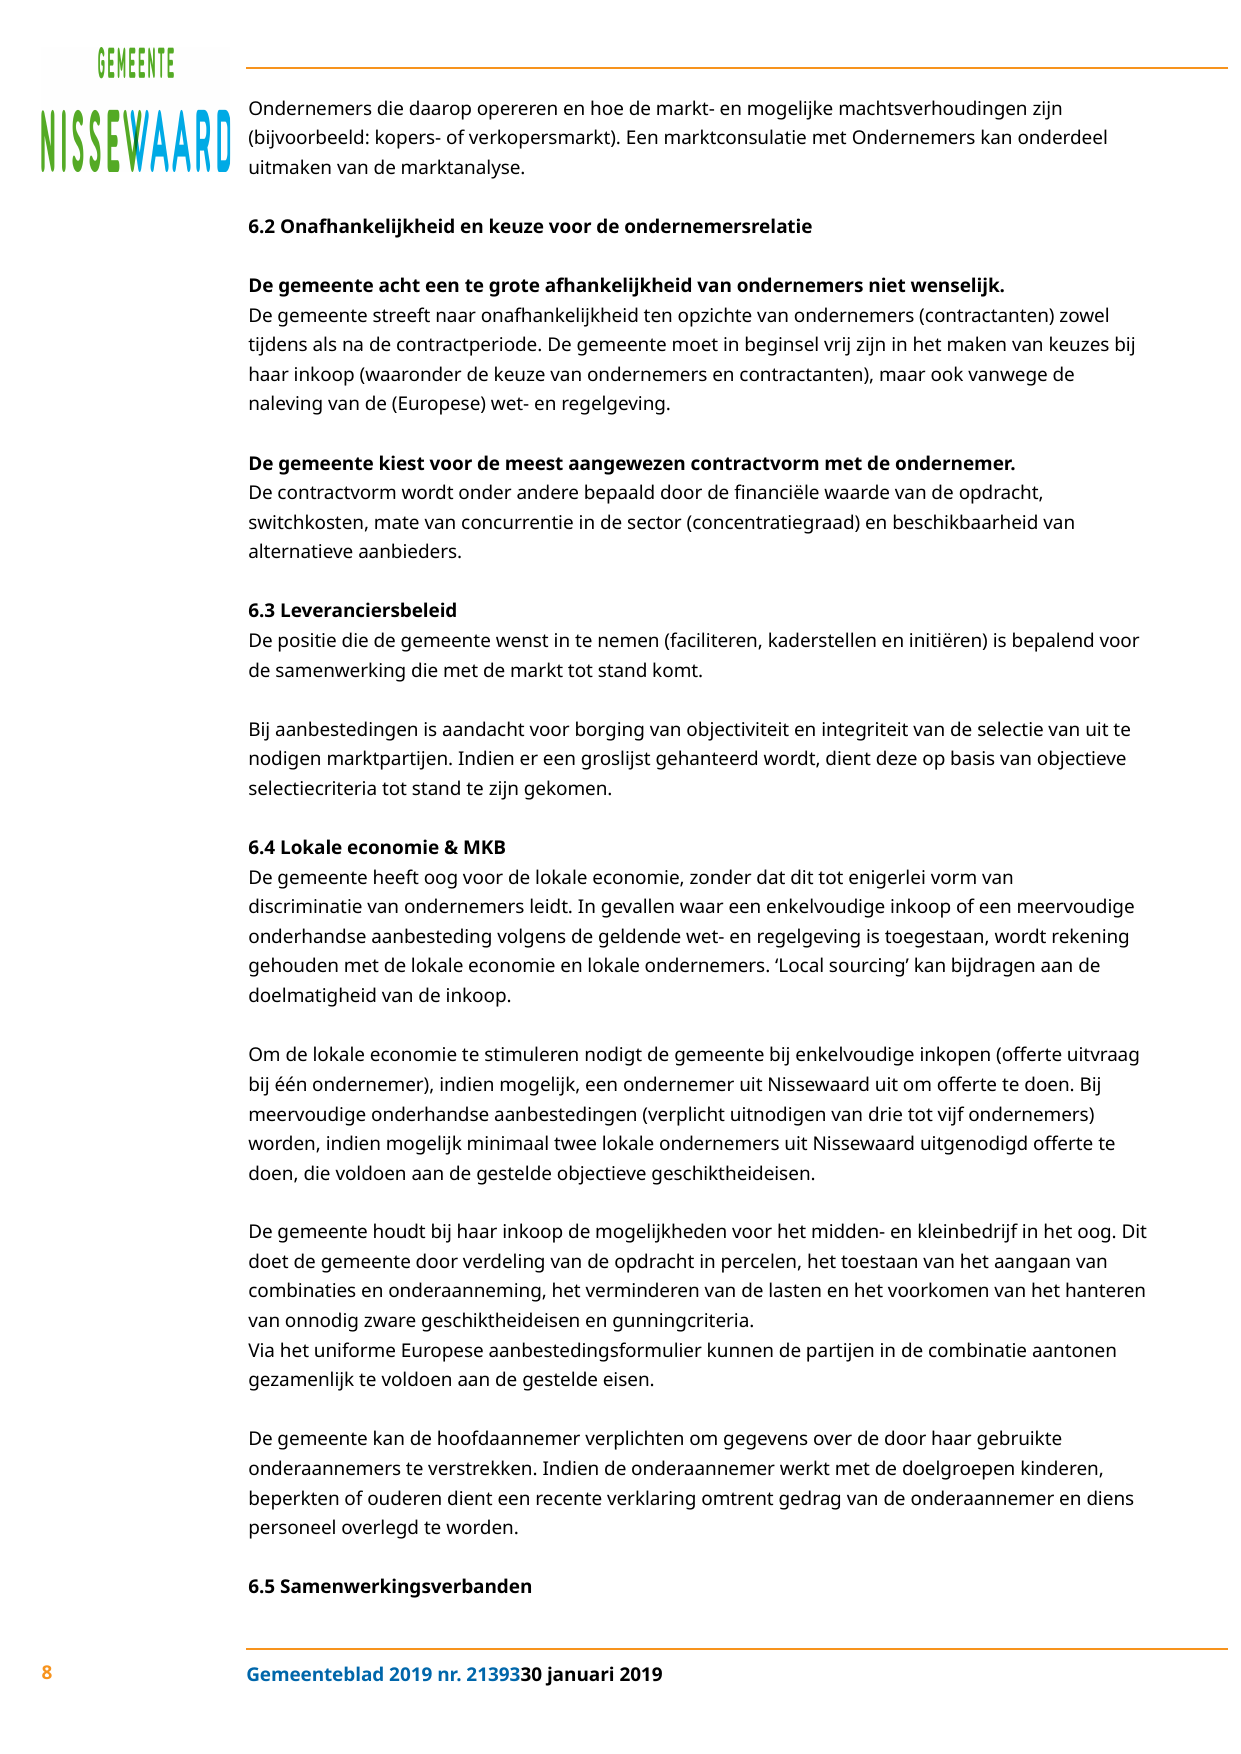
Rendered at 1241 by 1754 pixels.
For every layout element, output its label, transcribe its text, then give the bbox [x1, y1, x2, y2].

text 6.4 Lokale economie & MKB [248, 834, 1152, 860]
picture [176, 157, 187, 172]
text De gemeente kan de hoofdaannemer verplichten om gegevens over de door haar gebruikte onderaannemers te verstrekken. Indien de onderaannemer werkt met de doelgroepen kinderen, beperkten of ouderen dient een recente verklaring omtrent gedrag van de onderaannemer en diens personeel overlegd te worden. [248, 1426, 1152, 1540]
picture [41, 47, 231, 172]
text De contractvorm wordt onder andere bepaald door de financiële waarde van de opdracht, switchkosten, mate van concurrentie in de sector (concentratiegraad) en beschikbaarheid van alternatieve aanbieders. [248, 479, 1152, 564]
text De gemeente acht een te grote afhankelijkheid van ondernemers niet wenselijk. [248, 272, 1152, 298]
text 6.2 Onafhankelijkheid en keuze voor de ondernemersrelatie [248, 213, 1152, 239]
text De gemeente houdt bij haar inkoop de mogelijkheden voor het midden- en kleinbedrijf in het oog. Dit doet de gemeente door verdeling van de opdracht in percelen, het toestaan van het aangaan van combinaties en onderaanneming, het verminderen van de lasten en het voorkomen van het hanteren van onnodig zware geschiktheideisen en gunningcriteria. [248, 1218, 1152, 1333]
text discriminatie van ondernemers leidt. In gevallen waar een enkelvoudige inkoop of een meervoudige onderhandse aanbesteding volgens de geldende wet- en regelgeving is toegestaan, wordt rekening gehouden met de lokale economie en lokale ondernemers. ‘Local sourcing’ kan bijdragen aan de doelmatigheid van de inkoop. [248, 893, 1152, 1008]
text Bij aanbestedingen is aandacht voor borging van objectiviteit en integriteit van de selectie van uit te nodigen marktpartijen. Indien er een groslijst gehanteerd wordt, dient deze op basis van objectieve selectiecriteria tot stand te zijn gekomen. [248, 716, 1152, 801]
text De gemeente kiest voor de meest aangewezen contractvorm met de ondernemer. [248, 450, 1152, 476]
picture [201, 122, 206, 138]
text De positie die de gemeente wenst in te nemen (faciliteren, kaderstellen en initiëren) is bepalend voor de samenwerking die met de markt tot stand komt. [248, 627, 1152, 683]
text 6.5 Samenwerkingsverbanden [248, 1573, 1152, 1599]
text Ondernemers die daarop opereren en hoe de markt- en mogelijke machtsverhoudingen zijn (bijvoorbeeld: kopers- of verkopersmarkt). Een marktconsulatie met Ondernemers kan onderdeel uitmaken van de marktanalyse. [248, 95, 1152, 180]
text De gemeente streeft naar onafhankelijkheid ten opzichte van ondernemers (contractanten) zowel tijdens als na de contractperiode. De gemeente moet in beginsel vrij zijn in het maken van keuzes bij haar inkoop (waaronder de keuze van ondernemers en contractanten), maar ook vanwege de naleving van de (Europese) wet- en regelgeving. [248, 302, 1152, 416]
table_header Om de lokale economie te stimuleren nodigt de gemeente bij enkelvoudige inkopen (offerte uitvraag bij één ondernemer), indien mogelijk, een ondernemer uit Nissewaard uit om offerte te doen. Bij meervoudige onderhandse aanbestedingen (verplicht uitnodigen van drie tot vijf ondernemers) worden, indien mogelijk minimaal twee lokale ondernemers uit Nissewaard uitgenodigd offerte te doen, die voldoen aan de gestelde objectieve geschiktheideisen. [248, 1042, 1152, 1186]
text 6.3 Leveranciersbeleid [248, 598, 1152, 623]
picture [222, 122, 227, 160]
text Via het uniforme Europese aanbestedingsformulier kunnen de partijen in de combinatie aantonen gezamenlijk te voldoen aan de gestelde eisen. [248, 1337, 1152, 1392]
text De gemeente heeft oog voor de lokale economie, zonder dat dit tot enigerlei vorm van [248, 864, 1152, 890]
picture [200, 151, 206, 172]
picture [154, 157, 165, 172]
